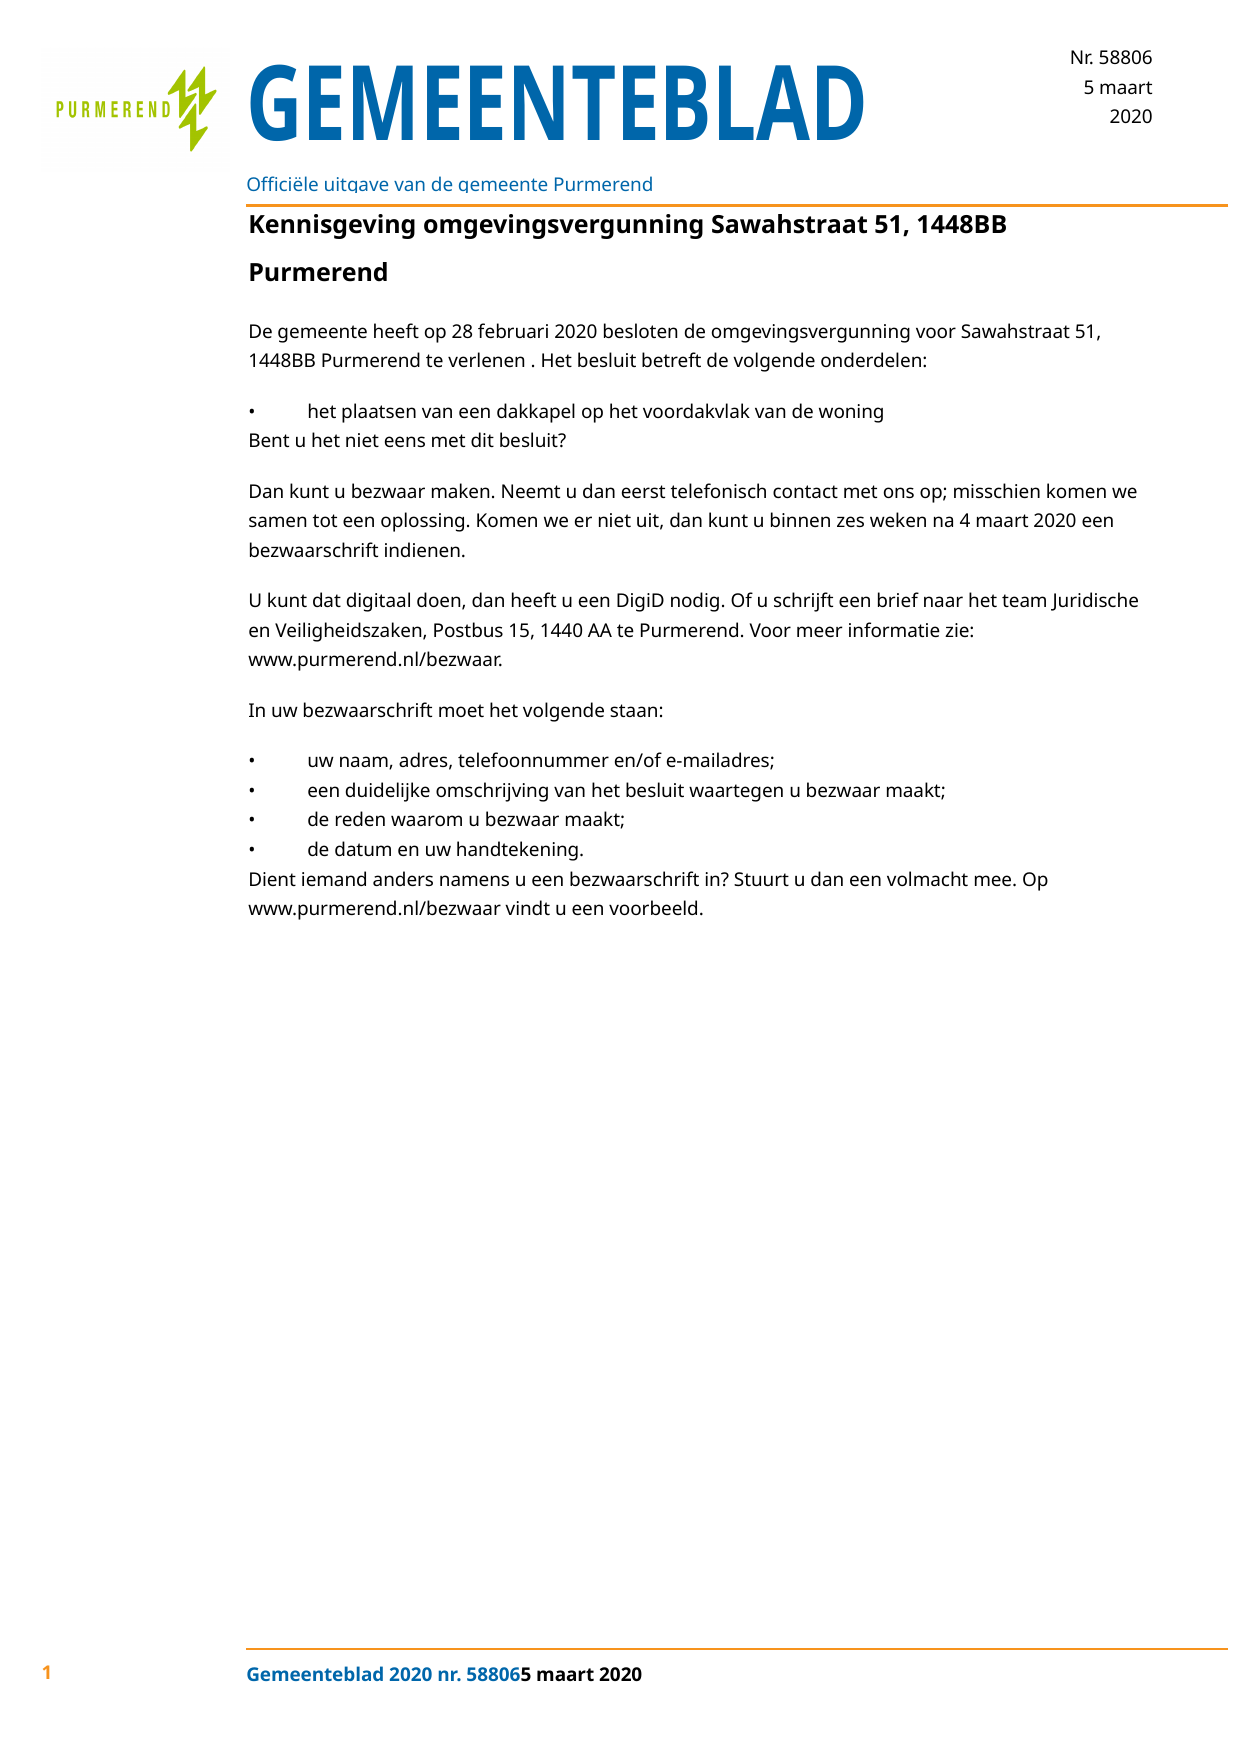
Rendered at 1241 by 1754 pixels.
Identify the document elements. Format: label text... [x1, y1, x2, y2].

text Dient iemand anders namens u een bezwaarschrift in? Stuurt u dan een volmacht mee. Op www.purmerend.nl/bezwaar vindt u een voorbeeld. [248, 866, 1152, 921]
list het plaatsen van een dakkapel op het voordakvlak van de woning [248, 398, 1152, 424]
picture [41, 47, 231, 172]
list uw naam, adres, telefoonnummer en/of e-mailadres; [248, 747, 1152, 773]
list de reden waarom u bezwaar maakt; [248, 807, 1152, 832]
list de datum en uw handtekening. [248, 836, 1152, 862]
text Bent u het niet eens met dit besluit? [248, 427, 1152, 453]
text De gemeente heeft op 28 februari 2020 besloten de omgevingsvergunning voor Sawahstraat 51, 1448BB Purmerend te verlenen . Het besluit betreft de volgende onderdelen: [248, 318, 1152, 373]
text U kunt dat digitaal doen, dan heeft u een DigiD nodig. Of u schrijft een brief naar het team Juridische en Veiligheidszaken, Postbus 15, 1440 AA te Purmerend. Voor meer informatie zie: www.purmerend.nl/bezwaar. [248, 587, 1152, 672]
list een duidelijke omschrijving van het besluit waartegen u bezwaar maakt; [248, 777, 1152, 803]
text Kennisgeving omgevingsvergunning Sawahstraat 51, 1448BB Purmerend [248, 207, 1152, 288]
text Dan kunt u bezwaar maken. Neemt u dan eerst telefonisch contact met ons op; misschien komen we samen tot een oplossing. Komen we er niet uit, dan kunt u binnen zes weken na 4 maart 2020 een bezwaarschrift indienen. [248, 478, 1152, 563]
text In uw bezwaarschrift moet het volgende staan: [248, 697, 1152, 723]
